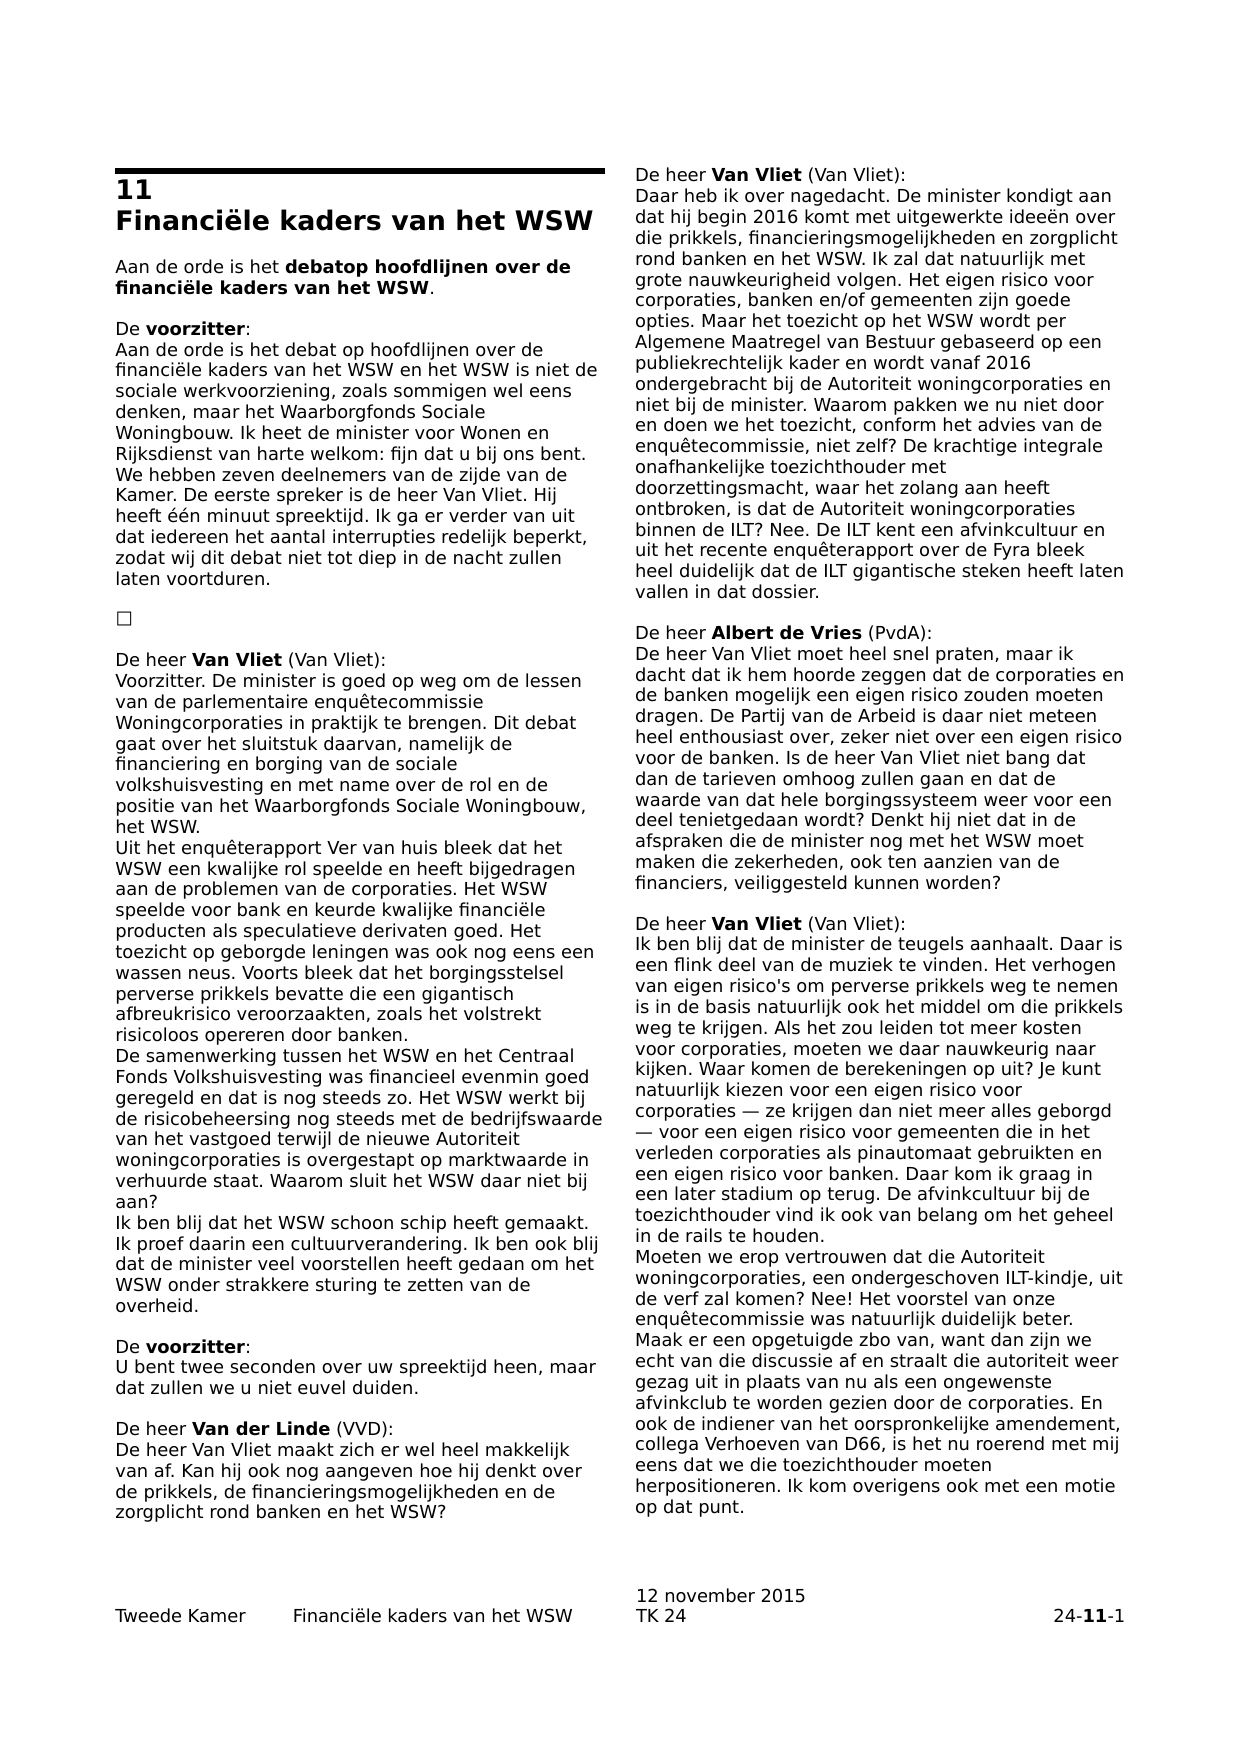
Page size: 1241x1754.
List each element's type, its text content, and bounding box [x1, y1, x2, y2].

text De voorzitter: [115, 318, 605, 339]
text De samenwerking tussen het WSW en het Centraal Fonds Volkshuisvesting was financieel evenmin goed geregeld en dat is nog steeds zo. Het WSW werkt bij de risicobeheersing nog steeds met de bedrijfswaarde van het vastgoed terwijl de nieuwe Autoriteit woningcorporaties is overgestapt op marktwaarde in verhuurde staat. Waarom sluit het WSW daar niet bij aan? [115, 1046, 605, 1212]
text De heer Albert de Vries (PvdA): [635, 623, 1125, 643]
title 11 Financiële kaders van het WSW [115, 174, 605, 237]
text De voorzitter: [115, 1337, 605, 1357]
text Moeten we erop vertrouwen dat die Autoriteit woningcorporaties, een ondergeschoven ILT-kindje, uit de verf zal komen? Nee! Het voorstel van onze enquêtecommissie was natuurlijk duidelijk beter. Maak er een opgetuigde zbo van, want dan zijn we echt van die discussie af en straalt die autoriteit weer gezag uit in plaats van nu als een ongewenste afvinkclub te worden gezien door de corporaties. En ook de indiener van het oorspronkelijke amendement, collega Verhoeven van D66, is het nu roerend met mij eens dat we die toezichthouder moeten herpositioneren. Ik kom overigens ook met een motie op dat punt. [635, 1247, 1125, 1517]
text De heer Van der Linde (VVD): [115, 1419, 605, 1440]
text De heer Van Vliet maakt zich er wel heel makkelijk van af. Kan hij ook nog aangeven hoe hij denkt over de prikkels, de financieringsmogelijkheden en de zorgplicht rond banken en het WSW? [115, 1440, 605, 1523]
text Aan de orde is het debat op hoofdlijnen over de financiële kaders van het WSW en het WSW is niet de sociale werkvoorziening, zoals sommigen wel eens denken, maar het Waarborgfonds Sociale Woningbouw. Ik heet de minister voor Wonen en Rijksdienst van harte welkom: fijn dat u bij ons bent. We hebben zeven deelnemers van de zijde van de Kamer. De eerste spreker is de heer Van Vliet. Hij heeft één minuut spreektijd. Ik ga er verder van uit dat iedereen het aantal interrupties redelijk beperkt, zodat wij dit debat niet tot diep in de nacht zullen laten voortduren. [115, 339, 605, 589]
text De heer Van Vliet (Van Vliet): [115, 650, 605, 671]
text Voorzitter. De minister is goed op weg om de lessen van de parlementaire enquêtecommissie Woningcorporaties in praktijk te brengen. Dit debat gaat over het sluitstuk daarvan, namelijk de financiering en borging van de sociale volkshuisvesting en met name over de rol en de positie van het Waarborgfonds Sociale Woningbouw, het WSW. [115, 671, 605, 837]
text De heer Van Vliet (Van Vliet): [635, 165, 1125, 186]
text Uit het enquêterapport Ver van huis bleek dat het WSW een kwalijke rol speelde en heeft bijgedragen aan de problemen van de corporaties. Het WSW speelde voor bank en keurde kwalijke financiële producten als speculatieve derivaten goed. Het toezicht op geborgde leningen was ook nog eens een wassen neus. Voorts bleek dat het borgingsstelsel perverse prikkels bevatte die een gigantisch afbreukrisico veroorzaakten, zoals het volstrekt risicoloos opereren door banken. [115, 837, 605, 1046]
text Aan de orde is het debatop hoofdlijnen over de financiële kaders van het WSW. [115, 257, 605, 298]
text Ik ben blij dat het WSW schoon schip heeft gemaakt. Ik proef daarin een cultuurverandering. Ik ben ook blij dat de minister veel voorstellen heeft gedaan om het WSW onder strakkere sturing te zetten van de overheid. [115, 1212, 605, 1317]
text De heer Van Vliet (Van Vliet): [635, 913, 1125, 934]
text Daar heb ik over nagedacht. De minister kondigt aan dat hij begin 2016 komt met uitgewerkte ideeën over die prikkels, financieringsmogelijkheden en zorgplicht rond banken en het WSW. Ik zal dat natuurlijk met grote nauwkeurigheid volgen. Het eigen risico voor corporaties, banken en/of gemeenten zijn goede opties. Maar het toezicht op het WSW wordt per Algemene Maatregel van Bestuur gebaseerd op een publiekrechtelijk kader en wordt vanaf 2016 ondergebracht bij de Autoriteit woningcorporaties en niet bij de minister. Waarom pakken we nu niet door en doen we het toezicht, conform het advies van de enquêtecommissie, niet zelf? De krachtige integrale onafhankelijke toezichthouder met doorzettingsmacht, waar het zolang aan heeft ontbroken, is dat de Autoriteit woningcorporaties binnen de ILT? Nee. De ILT kent een afvinkcultuur en uit het recente enquêterapport over de Fyra bleek heel duidelijk dat de ILT gigantische steken heeft laten vallen in dat dossier. [635, 186, 1125, 603]
text De heer Van Vliet moet heel snel praten, maar ik dacht dat ik hem hoorde zeggen dat de corporaties en de banken mogelijk een eigen risico zouden moeten dragen. De Partij van de Arbeid is daar niet meteen heel enthousiast over, zeker niet over een eigen risico voor de banken. Is de heer Van Vliet niet bang dat dan de tarieven omhoog zullen gaan en dat de waarde van dat hele borgingssysteem weer voor een deel tenietgedaan wordt? Denkt hij niet dat in de afspraken die de minister nog met het WSW moet maken die zekerheden, ook ten aanzien van de financiers, veiliggesteld kunnen worden? [635, 643, 1125, 893]
text Ik ben blij dat de minister de teugels aanhaalt. Daar is een flink deel van de muziek te vinden. Het verhogen van eigen risico's om perverse prikkels weg te nemen is in de basis natuurlijk ook het middel om die prikkels weg te krijgen. Als het zou leiden tot meer kosten voor corporaties, moeten we daar nauwkeurig naar kijken. Waar komen de berekeningen op uit? Je kunt natuurlijk kiezen voor een eigen risico voor corporaties — ze krijgen dan niet meer alles geborgd — voor een eigen risico voor gemeenten die in het verleden corporaties als pinautomaat gebruikten en een eigen risico voor banken. Daar kom ik graag in een later stadium op terug. De afvinkcultuur bij de toezichthouder vind ik ook van belang om het geheel in de rails te houden. [635, 934, 1125, 1247]
text U bent twee seconden over uw spreektijd heen, maar dat zullen we u niet euvel duiden. [115, 1357, 605, 1399]
text ⬜ [115, 609, 605, 630]
